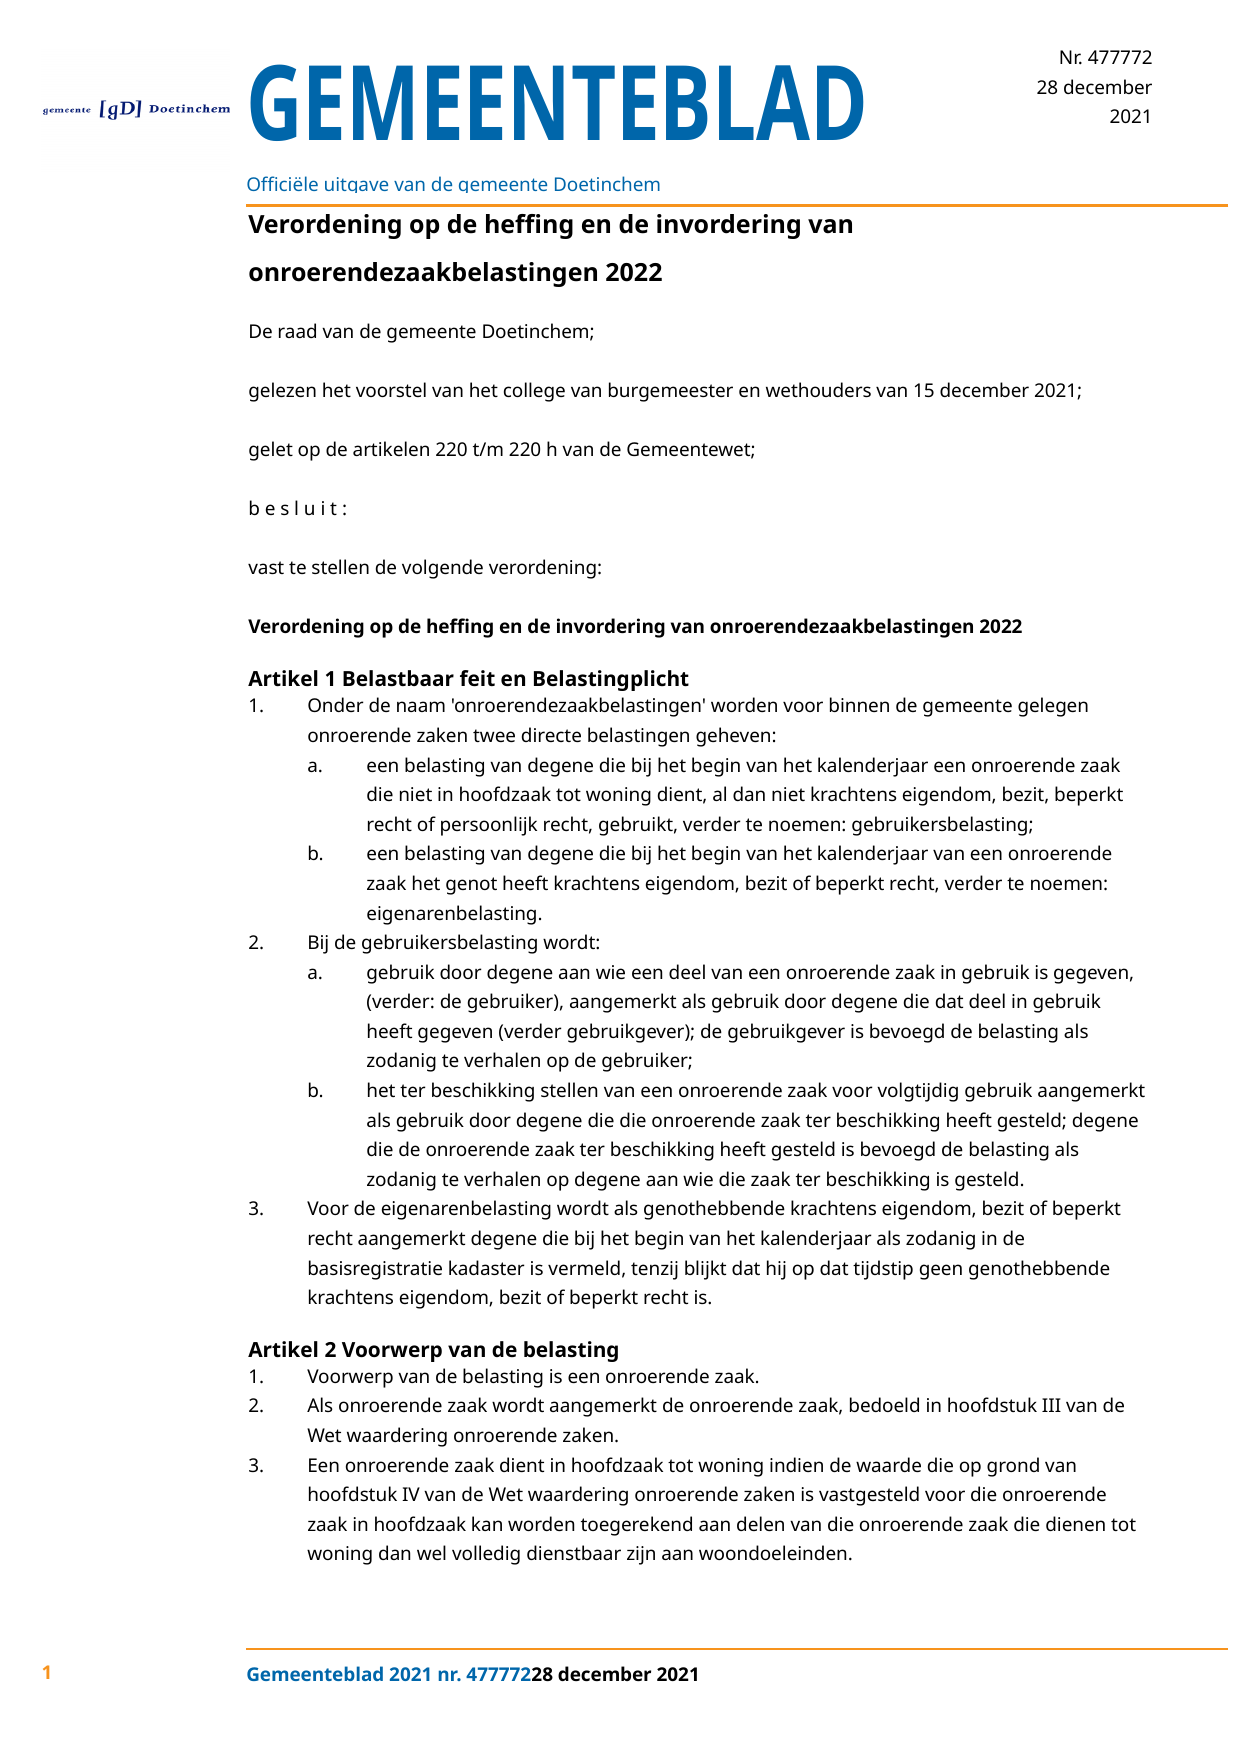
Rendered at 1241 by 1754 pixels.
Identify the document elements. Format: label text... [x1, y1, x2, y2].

list Voor de eigenarenbelasting wordt als genothebbende krachtens eigendom, bezit of beperkt recht aangemerkt degene die bij het begin van het kalenderjaar als zodanig in de basisregistratie kadaster is vermeld, tenzij blijkt dat hij op dat tijdstip geen genothebbende krachtens eigendom, bezit of beperkt recht is. [248, 1196, 1152, 1310]
list Bij de gebruikersbelasting wordt: [248, 929, 1152, 955]
text gelezen het voorstel van het college van burgemeester en wethouders van 15 december 2021; [248, 377, 1152, 403]
text De raad van de gemeente Doetinchem; [248, 318, 1152, 344]
text Verordening op de heffing en de invordering van onroerendezaakbelastingen 2022 [248, 614, 1152, 639]
list een belasting van degene die bij het begin van het kalenderjaar van een onroerende zaak het genot heeft krachtens eigendom, bezit of beperkt recht, verder te noemen: eigenarenbelasting. [307, 841, 1152, 925]
text gelet op de artikelen 220 t/m 220 h van de Gemeentewet; [248, 436, 1152, 462]
list Voorwerp van de belasting is een onroerende zaak. [248, 1363, 1152, 1389]
list het ter beschikking stellen van een onroerende zaak voor volgtijdig gebruik aangemerkt als gebruik door degene die die onroerende zaak ter beschikking heeft gesteld; degene die de onroerende zaak ter beschikking heeft gesteld is bevoegd de belasting als zodanig te verhalen op degene aan wie die zaak ter beschikking is gesteld. [307, 1077, 1152, 1192]
list Een onroerende zaak dient in hoofdzaak tot woning indien de waarde die op grond van hoofdstuk IV van de Wet waardering onroerende zaken is vastgesteld voor die onroerende zaak in hoofdzaak kan worden toegerekend aan delen van die onroerende zaak die dienen tot woning dan wel volledig dienstbaar zijn aan woondoeleinden. [248, 1452, 1152, 1566]
text Artikel 2 Voorwerp van de belasting [248, 1335, 1152, 1363]
text Artikel 1 Belastbaar feit en Belastingplicht [248, 664, 1152, 693]
picture [41, 47, 231, 172]
text b e s l u i t : [248, 495, 1152, 521]
list een belasting van degene die bij het begin van het kalenderjaar een onroerende zaak die niet in hoofdzaak tot woning dient, al dan niet krachtens eigendom, bezit, beperkt recht of persoonlijk recht, gebruikt, verder te noemen: gebruikersbelasting; [307, 752, 1152, 837]
list Als onroerende zaak wordt aangemerkt de onroerende zaak, bedoeld in hoofdstuk III van de [248, 1393, 1152, 1418]
list Wet waardering onroerende zaken. [248, 1422, 1152, 1448]
text vast te stellen de volgende verordening: [248, 554, 1152, 580]
list gebruik door degene aan wie een deel van een onroerende zaak in gebruik is gegeven, (verder: de gebruiker), aangemerkt als gebruik door degene die dat deel in gebruik heeft gegeven (verder gebruikgever); de gebruikgever is bevoegd de belasting als zodanig te verhalen op de gebruiker; [307, 959, 1152, 1073]
list Onder de naam 'onroerendezaakbelastingen' worden voor binnen de gemeente gelegen onroerende zaken twee directe belastingen geheven: [248, 693, 1152, 748]
text Verordening op de heffing en de invordering van onroerendezaakbelastingen 2022 [248, 207, 1152, 288]
